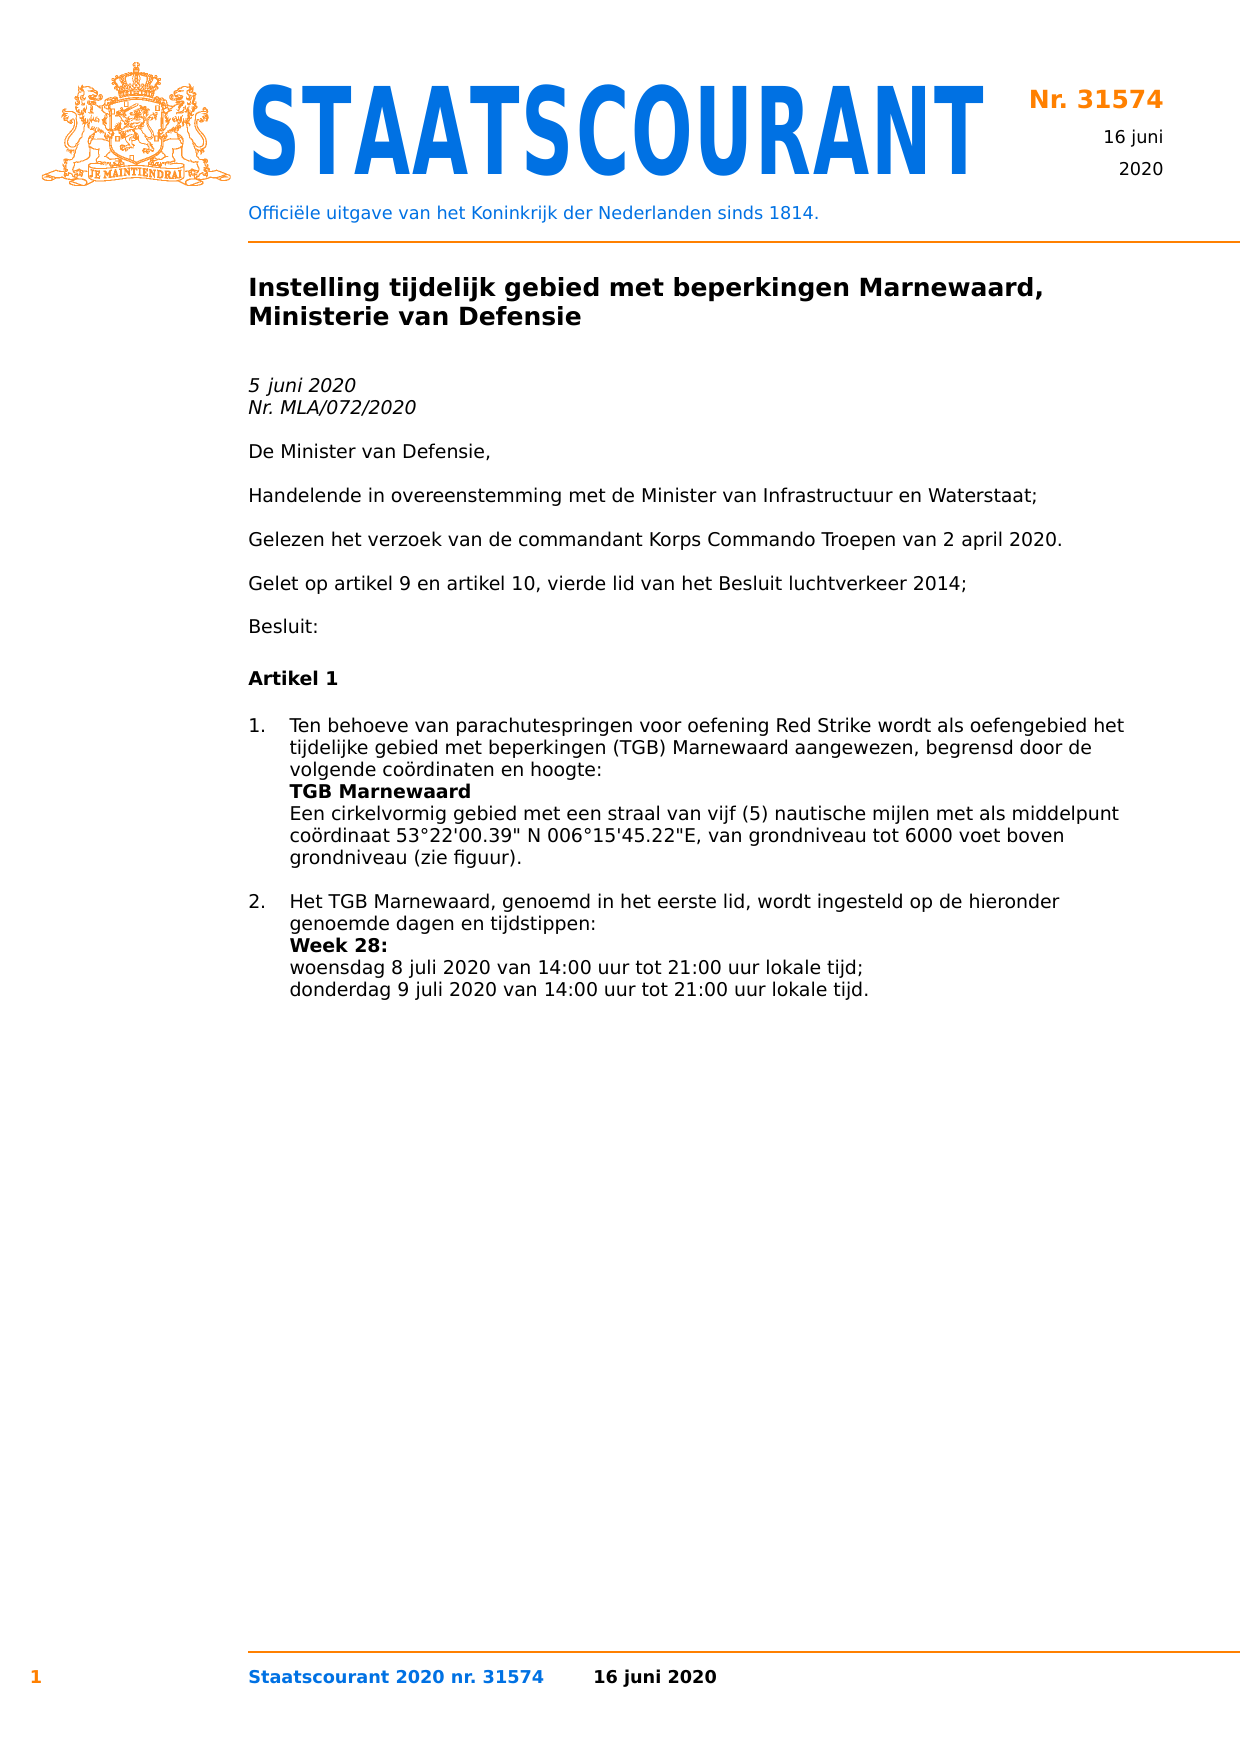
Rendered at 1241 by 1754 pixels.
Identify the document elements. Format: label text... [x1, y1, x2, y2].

text donderdag 9 juli 2020 van 14:00 uur tot 21:00 uur lokale tijd. [289, 979, 1163, 1001]
text Een cirkelvormig gebied met een straal van vijf (5) nautische mijlen met als middelpunt coördinaat 53°22'00.39" N 006°15'45.22"E, van grondniveau tot 6000 voet boven grondniveau (zie figuur). [289, 803, 1163, 869]
table_header [25, 62, 248, 241]
text Besluit: [248, 616, 1163, 638]
table_cell 2020 [998, 153, 1240, 203]
text Gelet op artikel 9 en artikel 10, vierde lid van het Besluit luchtverkeer 2014; [248, 572, 1163, 594]
text Handelende in overeenstemming met de Minister van Infrastructuur en Waterstaat; [248, 485, 1163, 507]
subtitle Artikel 1 [248, 668, 1163, 690]
text 5 juni 2020 [248, 375, 1163, 397]
text Nr. MLA/072/2020 [248, 397, 1163, 419]
table_cell 16 juni [998, 121, 1240, 153]
text TGB Marnewaard [289, 781, 1163, 803]
text Week 28: [289, 935, 1163, 957]
text woensdag 8 juli 2020 van 14:00 uur tot 21:00 uur lokale tijd; [289, 957, 1163, 979]
text 2. Het TGB Marnewaard, genoemd in het eerste lid, wordt ingesteld op de hieronder genoemde dagen en tijdstippen: [248, 891, 1163, 935]
picture [41, 62, 231, 186]
table_cell Officiële uitgave van het Koninkrijk der Nederlanden sinds 1814. [248, 203, 1240, 241]
table_header STAATSCOURANT [248, 62, 998, 203]
text 1. Ten behoeve van parachutespringen voor oefening Red Strike wordt als oefengebied het tijdelijke gebied met beperkingen (TGB) Marnewaard aangewezen, begrensd door de volgende coördinaten en hoogte: [248, 715, 1163, 781]
subtitle Instelling tijdelijk gebied met beperkingen Marnewaard, Ministerie van Defensie [248, 273, 1163, 331]
text Gelezen het verzoek van de commandant Korps Commando Troepen van 2 april 2020. [248, 529, 1163, 551]
table_header Nr. 31574 [998, 62, 1240, 121]
text De Minister van Defensie, [248, 441, 1163, 463]
